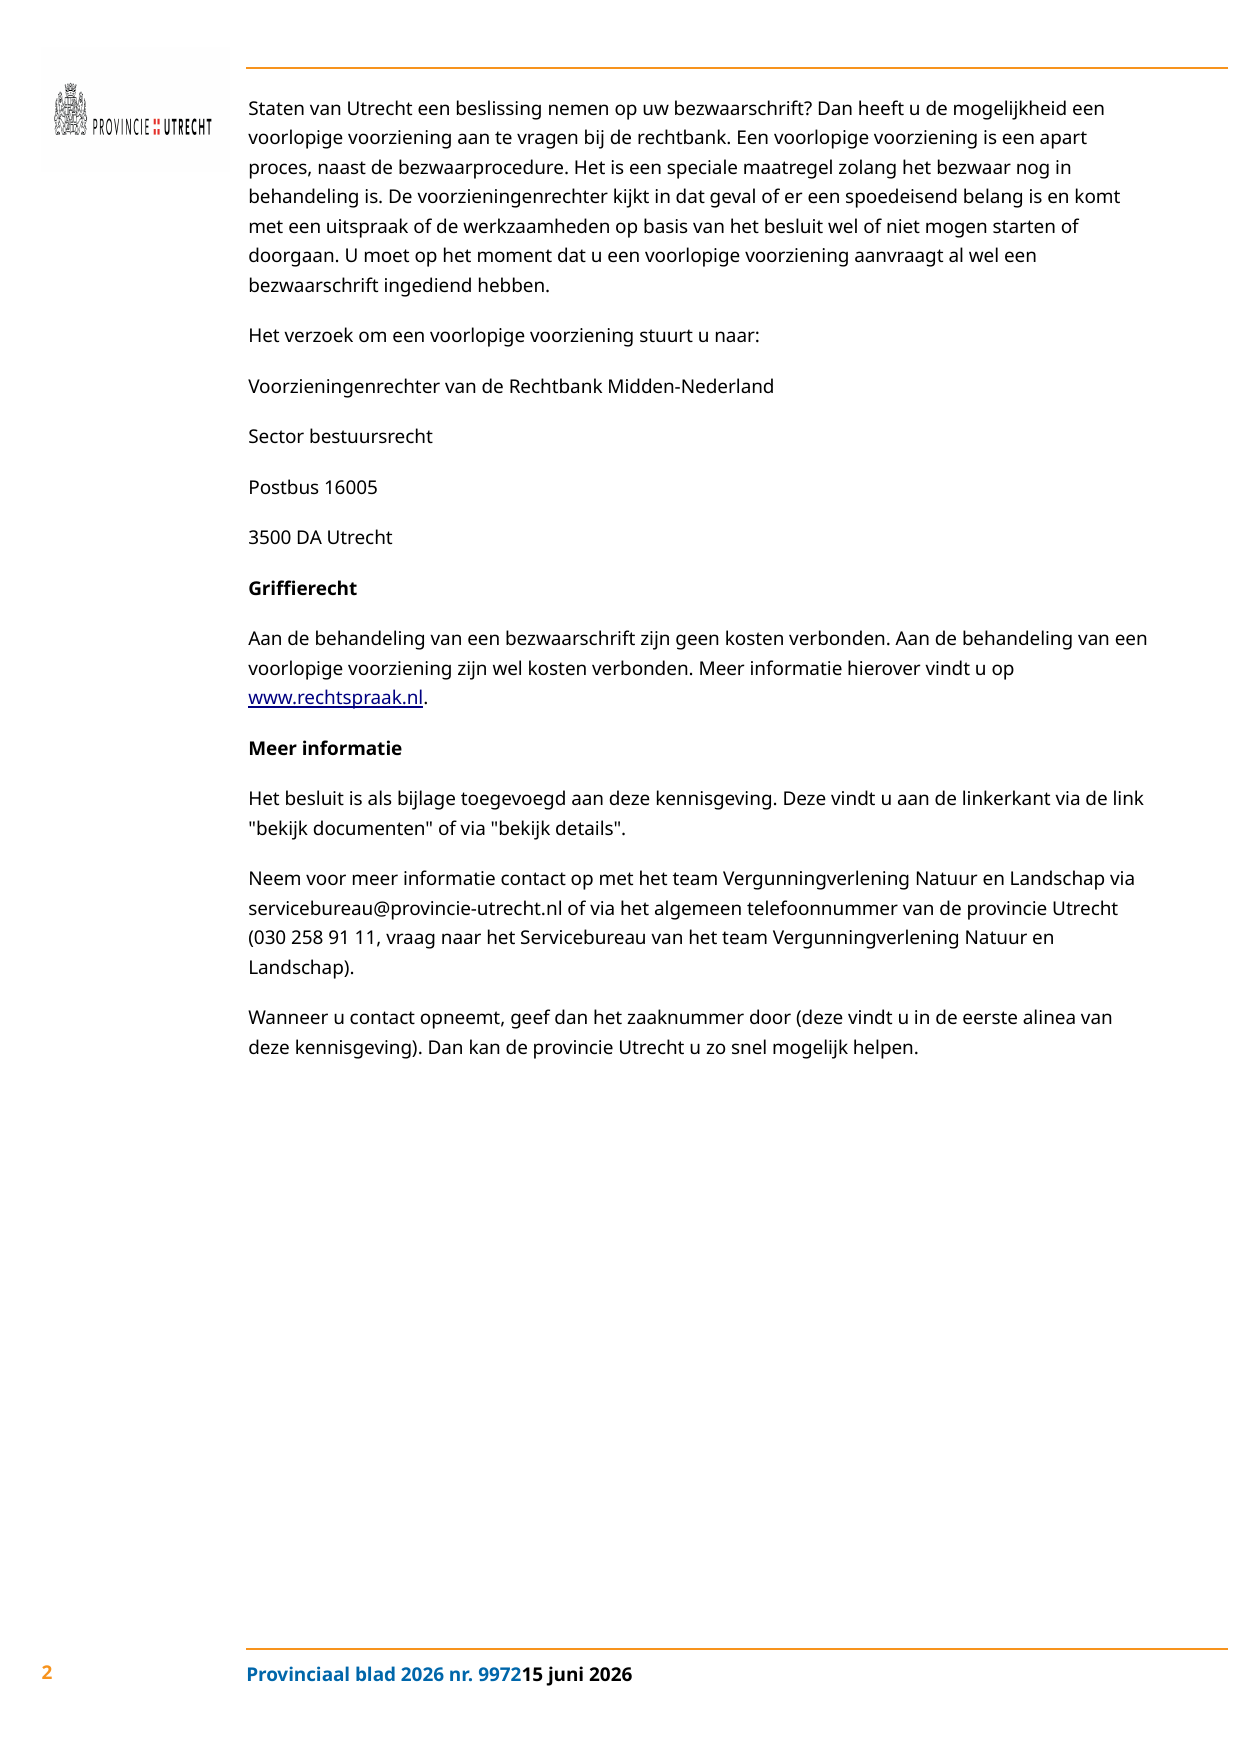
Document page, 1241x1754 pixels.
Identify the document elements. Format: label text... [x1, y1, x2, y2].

text Voorzieningenrechter van de Rechtbank Midden-Nederland [248, 373, 1152, 399]
text Meer informatie [248, 735, 1152, 761]
text Neem voor meer informatie contact op met het team Vergunningverlening Natuur en Landschap via servicebureau@provincie-utrecht.nl of via het algemeen telefoonnummer van de provincie Utrecht (030 258 91 11, vraag naar het Servicebureau van het team Vergunningverlening Natuur en Landschap). [248, 865, 1152, 980]
text Het besluit is als bijlage toegevoegd aan deze kennisgeving. Deze vindt u aan de linkerkant via de link "bekijk documenten" of via "bekijk details". [248, 785, 1152, 841]
text Het verzoek om een voorlopige voorziening stuurt u naar: [248, 323, 1152, 348]
text Postbus 16005 [248, 474, 1152, 500]
text Aan de behandeling van een bezwaarschrift zijn geen kosten verbonden. Aan de behandeling van een voorlopige voorziening zijn wel kosten verbonden. Meer informatie hierover vindt u op www.rechtspraak.nl. [248, 625, 1152, 710]
text Staten van Utrecht een beslissing nemen op uw bezwaarschrift? Dan heeft u de mogelijkheid een voorlopige voorziening aan te vragen bij de rechtbank. Een voorlopige voorziening is een apart proces, naast de bezwaarprocedure. Het is een speciale maatregel zolang het bezwaar nog in behandeling is. De voorzieningenrechter kijkt in dat geval of er een spoedeisend belang is en komt met een uitspraak of de werkzaamheden op basis van het besluit wel of niet mogen starten of doorgaan. U moet op het moment dat u een voorlopige voorziening aanvraagt al wel een bezwaarschrift ingediend hebben. [248, 95, 1152, 298]
picture [41, 47, 231, 172]
text Griffierecht [248, 575, 1152, 601]
text Wanneer u contact opneemt, geef dan het zaaknummer door (deze vindt u in de eerste alinea van deze kennisgeving). Dan kan de provincie Utrecht u zo snel mogelijk helpen. [248, 1004, 1152, 1060]
text Sector bestuursrecht [248, 423, 1152, 449]
text 3500 DA Utrecht [248, 524, 1152, 550]
